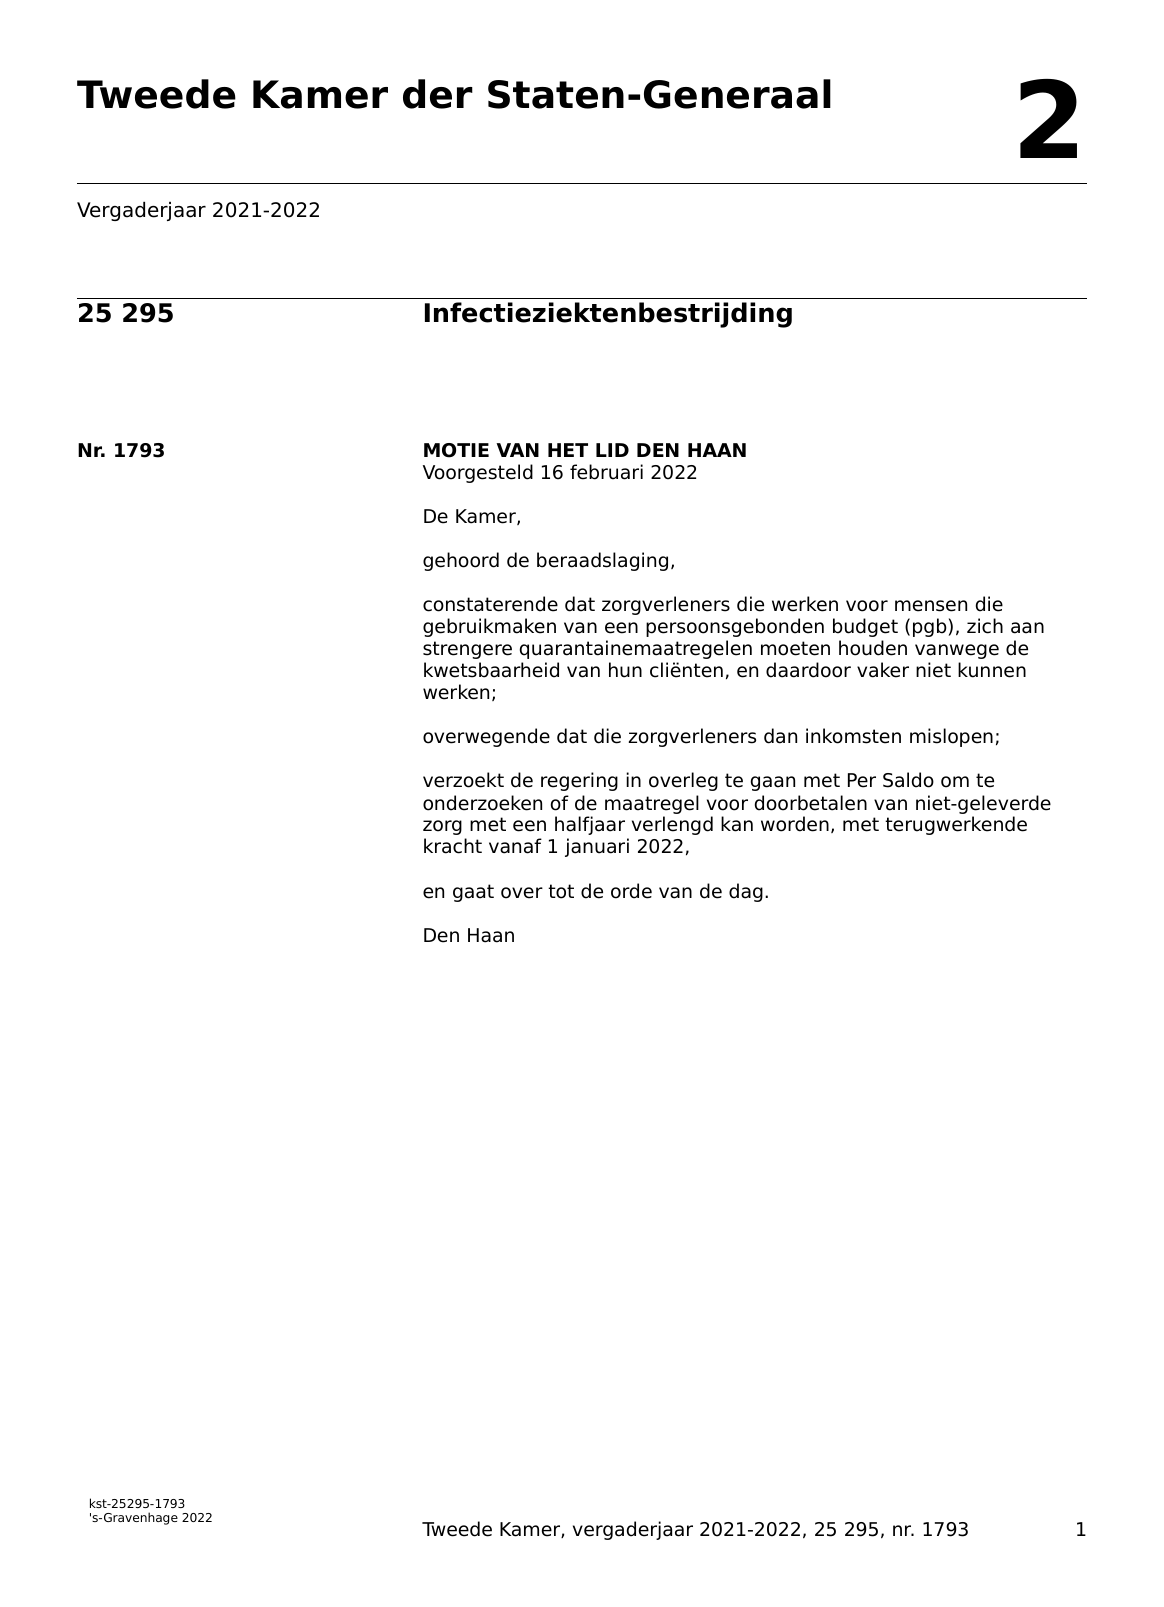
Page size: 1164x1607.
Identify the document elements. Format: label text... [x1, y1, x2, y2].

text Voorgesteld 16 februari 2022 [422, 462, 1087, 484]
text verzoekt de regering in overleg te gaan met Per Saldo om te onderzoeken of de maatregel voor doorbetalen van niet-geleverde zorg met een halfjaar verlengd kan worden, met terugwerkende kracht vanaf 1 januari 2022, [422, 770, 1087, 858]
text overwegende dat die zorgverleners dan inkomsten mislopen; [422, 726, 1087, 748]
table_cell Vergaderjaar 2021-2022 [77, 184, 1087, 298]
subtitle Nr. 1793 MOTIE VAN HET LID DEN HAAN [77, 440, 1087, 462]
table_header Tweede Kamer der Staten-Generaal [77, 59, 886, 183]
text 's-Gravenhage 2022 [88, 1511, 323, 1525]
text en gaat over tot de orde van de dag. [422, 881, 1087, 902]
text Den Haan [422, 925, 1087, 947]
text kst-25295-1793 [88, 1497, 323, 1511]
text constaterende dat zorgverleners die werken voor mensen die gebruikmaken van een persoonsgebonden budget (pgb), zich aan strengere quarantainemaatregelen moeten houden vanwege de kwetsbaarheid van hun cliënten, en daardoor vaker niet kunnen werken; [422, 594, 1087, 704]
subtitle 25 295 Infectieziektenbestrijding [77, 299, 1087, 329]
table_header 2 [886, 59, 1087, 183]
text De Kamer, [422, 506, 1087, 528]
text gehoord de beraadslaging, [422, 550, 1087, 572]
